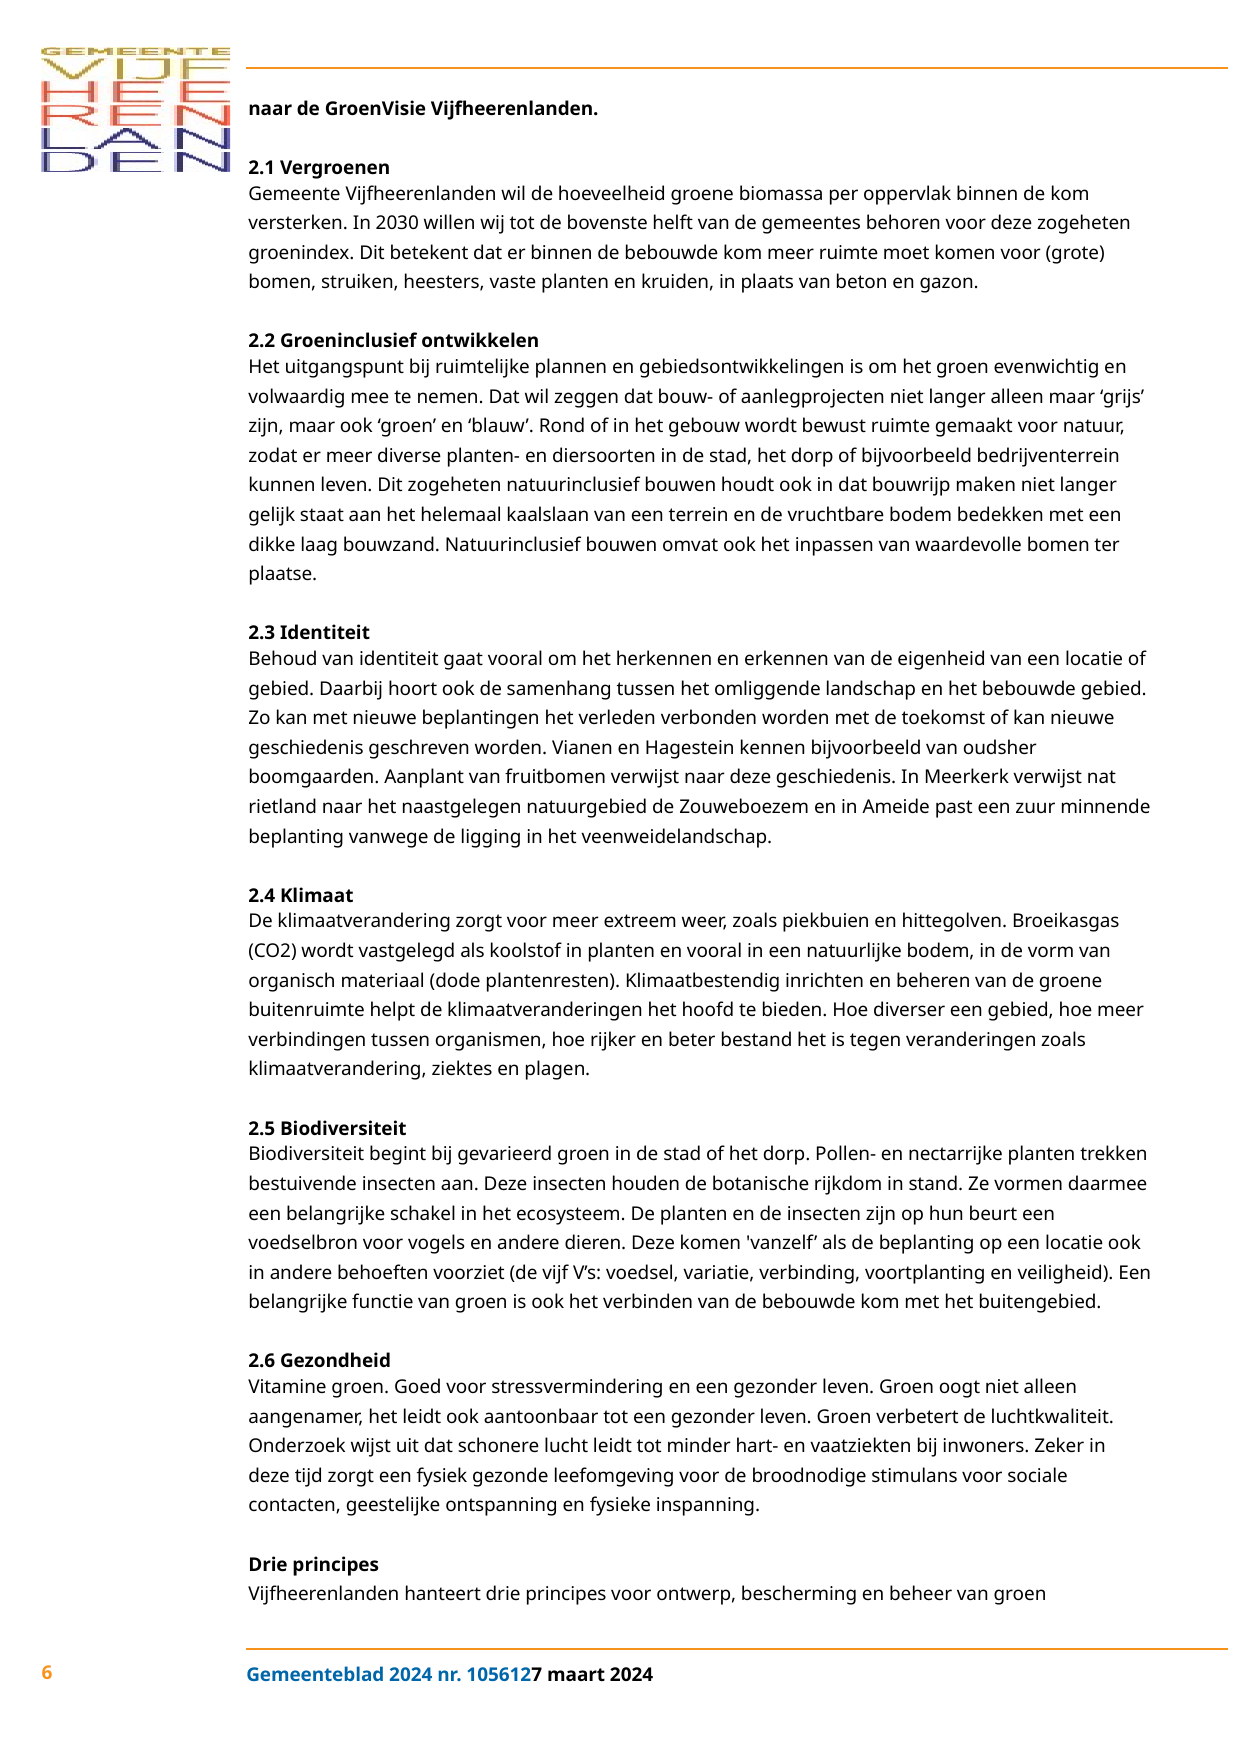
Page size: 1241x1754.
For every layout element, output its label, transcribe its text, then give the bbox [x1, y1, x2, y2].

text 2.4 Klimaat [248, 882, 1152, 908]
text De klimaatverandering zorgt voor meer extreem weer, zoals piekbuien en hittegolven. Broeikasgas (CO2) wordt vastgelegd als koolstof in planten en vooral in een natuurlijke bodem, in de vorm van organisch materiaal (dode plantenresten). Klimaatbestendig inrichten en beheren van de groene buitenruimte helpt de klimaatveranderingen het hoofd te bieden. Hoe diverser een gebied, hoe meer verbindingen tussen organismen, hoe rijker en beter bestand het is tegen veranderingen zoals klimaatverandering, ziektes en plagen. [248, 908, 1152, 1081]
text Gemeente Vijfheerenlanden wil de hoeveelheid groene biomassa per oppervlak binnen de kom versterken. In 2030 willen wij tot de bovenste helft van de gemeentes behoren voor deze zogeheten groenindex. Dit betekent dat er binnen de bebouwde kom meer ruimte moet komen voor (grote) bomen, struiken, heesters, vaste planten en kruiden, in plaats van beton en gazon. [248, 180, 1152, 294]
text naar de GroenVisie Vijfheerenlanden. [248, 95, 1152, 121]
text Het uitgangspunt bij ruimtelijke plannen en gebiedsontwikkelingen is om het groen evenwichtig en volwaardig mee te nemen. Dat wil zeggen dat bouw- of aanlegprojecten niet langer alleen maar ‘grijs’ zijn, maar ook ‘groen’ en ‘blauw’. Rond of in het gebouw wordt bewust ruimte gemaakt voor natuur, zodat er meer diverse planten- en diersoorten in de stad, het dorp of bijvoorbeeld bedrijventerrein kunnen leven. Dit zogeheten natuurinclusief bouwen houdt ook in dat bouwrijp maken niet langer gelijk staat aan het helemaal kaalslaan van een terrein en de vruchtbare bodem bedekken met een dikke laag bouwzand. Natuurinclusief bouwen omvat ook het inpassen van waardevolle bomen ter plaatse. [248, 353, 1152, 586]
text 2.5 Biodiversiteit [248, 1115, 1152, 1141]
text Drie principes [248, 1551, 1152, 1577]
text Biodiversiteit begint bij gevarieerd groen in de stad of het dorp. Pollen- en nectarrijke planten trekken bestuivende insecten aan. Deze insecten houden de botanische rijkdom in stand. Ze vormen daarmee een belangrijke schakel in het ecosysteem. De planten en de insecten zijn op hun beurt een voedselbron voor vogels en andere dieren. Deze komen 'vanzelf’ als de beplanting op een locatie ook in andere behoeften voorziet (de vijf V’s: voedsel, variatie, verbinding, voortplanting en veiligheid). Een belangrijke functie van groen is ook het verbinden van de bebouwde kom met het buitengebied. [248, 1141, 1152, 1314]
text Behoud van identiteit gaat vooral om het herkennen en erkennen van de eigenheid van een locatie of gebied. Daarbij hoort ook de samenhang tussen het omliggende landschap en het bebouwde gebied. Zo kan met nieuwe beplantingen het verleden verbonden worden met de toekomst of kan nieuwe geschiedenis geschreven worden. Vianen en Hagestein kennen bijvoorbeeld van oudsher boomgaarden. Aanplant van fruitbomen verwijst naar deze geschiedenis. In Meerkerk verwijst nat rietland naar het naastgelegen natuurgebied de Zouweboezem en in Ameide past een zuur minnende beplanting vanwege de ligging in het veenweidelandschap. [248, 645, 1152, 848]
text 2.2 Groeninclusief ontwikkelen [248, 328, 1152, 353]
text 2.1 Vergroenen [248, 154, 1152, 180]
text 2.6 Gezondheid [248, 1348, 1152, 1373]
text Vitamine groen. Goed voor stressvermindering en een gezonder leven. Groen oogt niet alleen aangenamer, het leidt ook aantoonbaar tot een gezonder leven. Groen verbetert de luchtkwaliteit. Onderzoek wijst uit dat schonere lucht leidt tot minder hart- en vaatziekten bij inwoners. Zeker in deze tijd zorgt een fysiek gezonde leefomgeving voor de broodnodige stimulans voor sociale contacten, geestelijke ontspanning en fysieke inspanning. [248, 1373, 1152, 1517]
text 2.3 Identiteit [248, 619, 1152, 645]
picture [41, 47, 231, 172]
text Vijfheerenlanden hanteert drie principes voor ontwerp, bescherming en beheer van groen [248, 1580, 1152, 1606]
